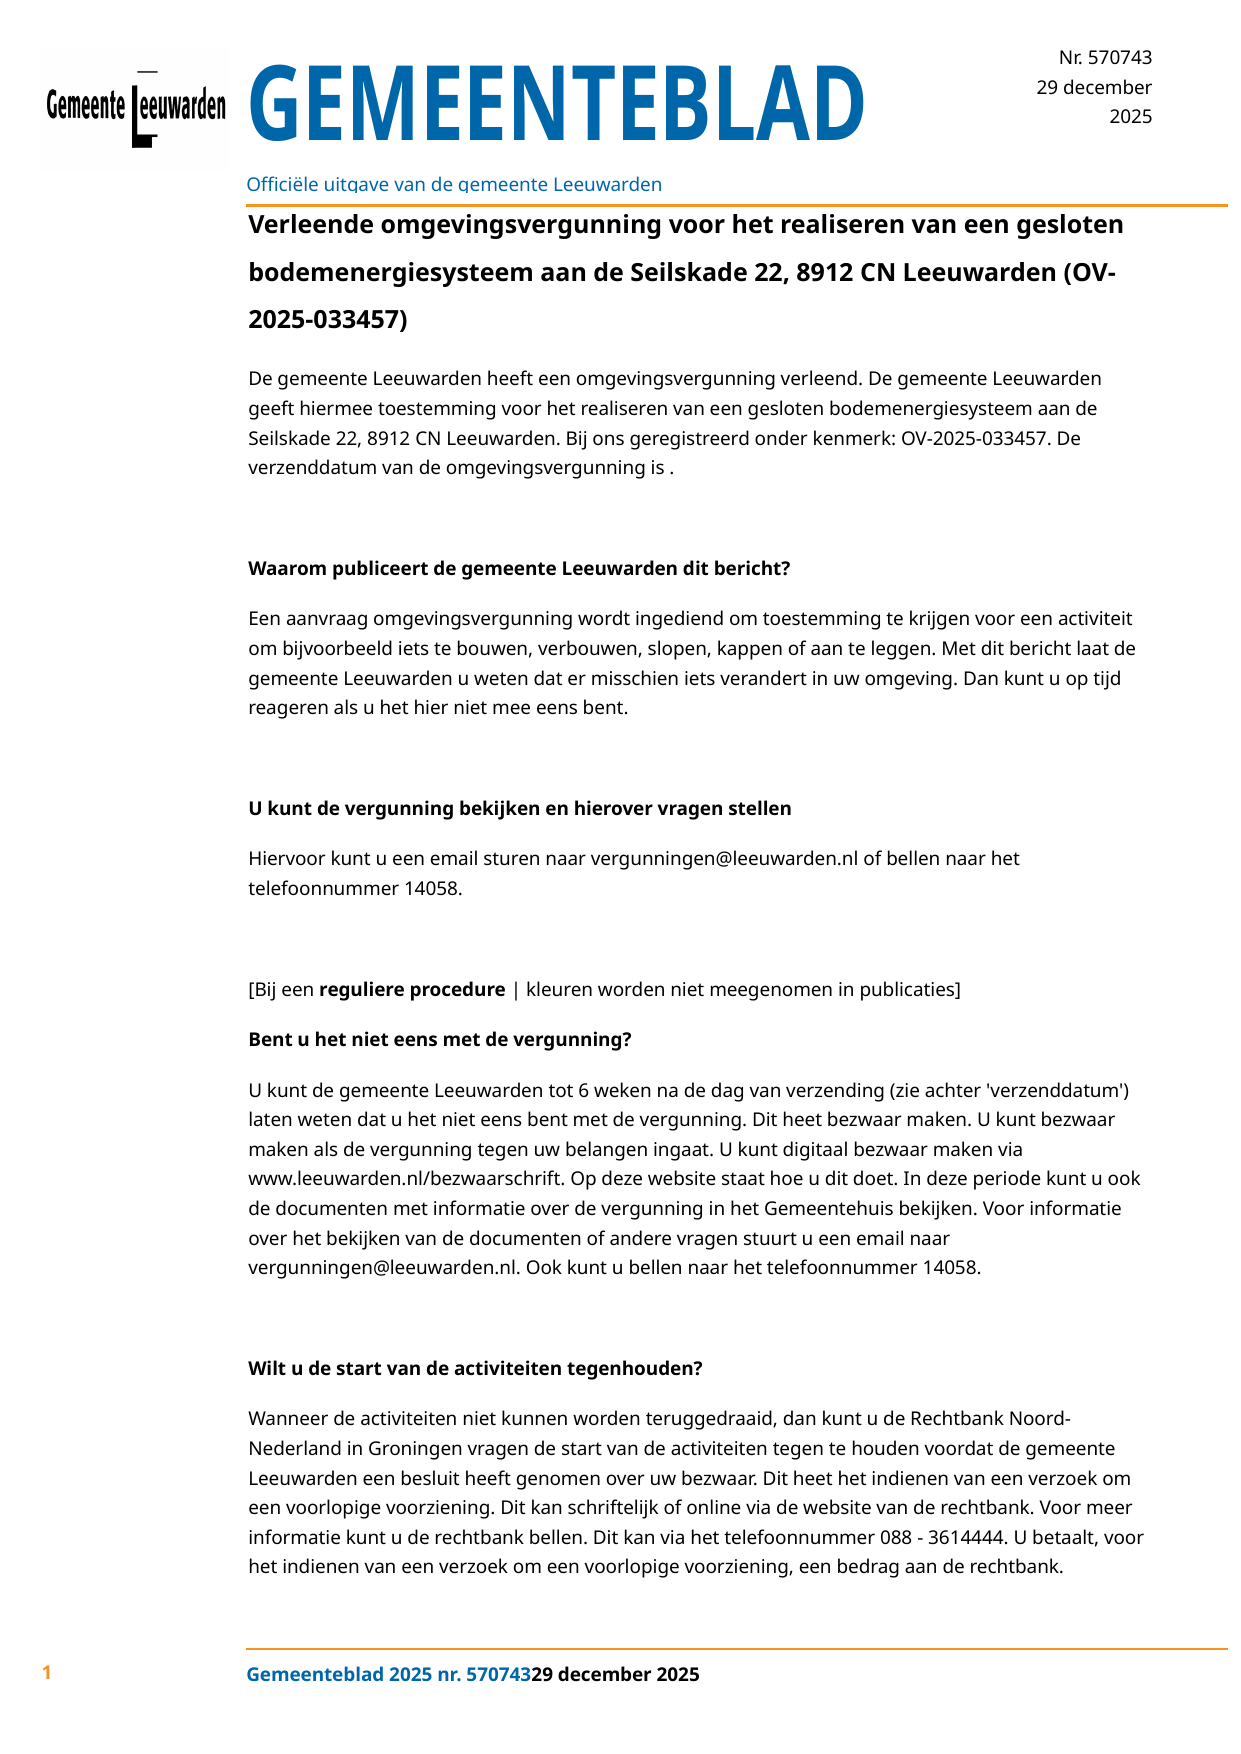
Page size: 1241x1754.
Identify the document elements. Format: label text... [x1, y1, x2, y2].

text Wanneer de activiteiten niet kunnen worden teruggedraaid, dan kunt u de Rechtbank Noord-Nederland in Groningen vragen de start van de activiteiten tegen te houden voordat de gemeente Leeuwarden een besluit heeft genomen over uw bezwaar. Dit heet het indienen van een verzoek om een voorlopige voorziening. Dit kan schriftelijk of online via de website van de rechtbank. Voor meer informatie kunt u de rechtbank bellen. Dit kan via het telefoonnummer 088 - 3614444. U betaalt, voor het indienen van een verzoek om een voorlopige voorziening, een bedrag aan de rechtbank. [248, 1406, 1152, 1579]
picture [41, 47, 231, 172]
text [Bij een reguliere procedure | kleuren worden niet meegenomen in publicaties] [248, 976, 1152, 1002]
text Verleende omgevingsvergunning voor het realiseren van een gesloten bodemenergiesysteem aan de Seilskade 22, 8912 CN Leeuwarden (OV-2025-033457) [248, 207, 1152, 336]
text Waarom publiceert de gemeente Leeuwarden dit bericht? [248, 555, 1152, 581]
text U kunt de vergunning bekijken en hierover vragen stellen [248, 795, 1152, 821]
text Een aanvraag omgevingsvergunning wordt ingediend om toestemming te krijgen voor een activiteit om bijvoorbeeld iets te bouwen, verbouwen, slopen, kappen of aan te leggen. Met dit bericht laat de gemeente Leeuwarden u weten dat er misschien iets verandert in uw omgeving. Dan kunt u op tijd reageren als u het hier niet mee eens bent. [248, 606, 1152, 720]
text U kunt de gemeente Leeuwarden tot 6 weken na de dag van verzending (zie achter 'verzenddatum') laten weten dat u het niet eens bent met de vergunning. Dit heet bezwaar maken. U kunt bezwaar maken als de vergunning tegen uw belangen ingaat. U kunt digitaal bezwaar maken via www.leeuwarden.nl/bezwaarschrift. Op deze website staat hoe u dit doet. In deze periode kunt u ook de documenten met informatie over de vergunning in het Gemeentehuis bekijken. Voor informatie over het bekijken van de documenten of andere vragen stuurt u een email naar vergunningen@leeuwarden.nl. Ook kunt u bellen naar het telefoonnummer 14058. [248, 1077, 1152, 1280]
text Hiervoor kunt u een email sturen naar vergunningen@leeuwarden.nl of bellen naar het telefoonnummer 14058. [248, 846, 1152, 901]
text De gemeente Leeuwarden heeft een omgevingsvergunning verleend. De gemeente Leeuwarden geeft hiermee toestemming voor het realiseren van een gesloten bodemenergiesysteem aan de Seilskade 22, 8912 CN Leeuwarden. Bij ons geregistreerd onder kenmerk: OV-2025-033457. De verzenddatum van de omgevingsvergunning is . [248, 366, 1152, 480]
text Wilt u de start van de activiteiten tegenhouden? [248, 1355, 1152, 1381]
text Bent u het niet eens met de vergunning? [248, 1026, 1152, 1052]
